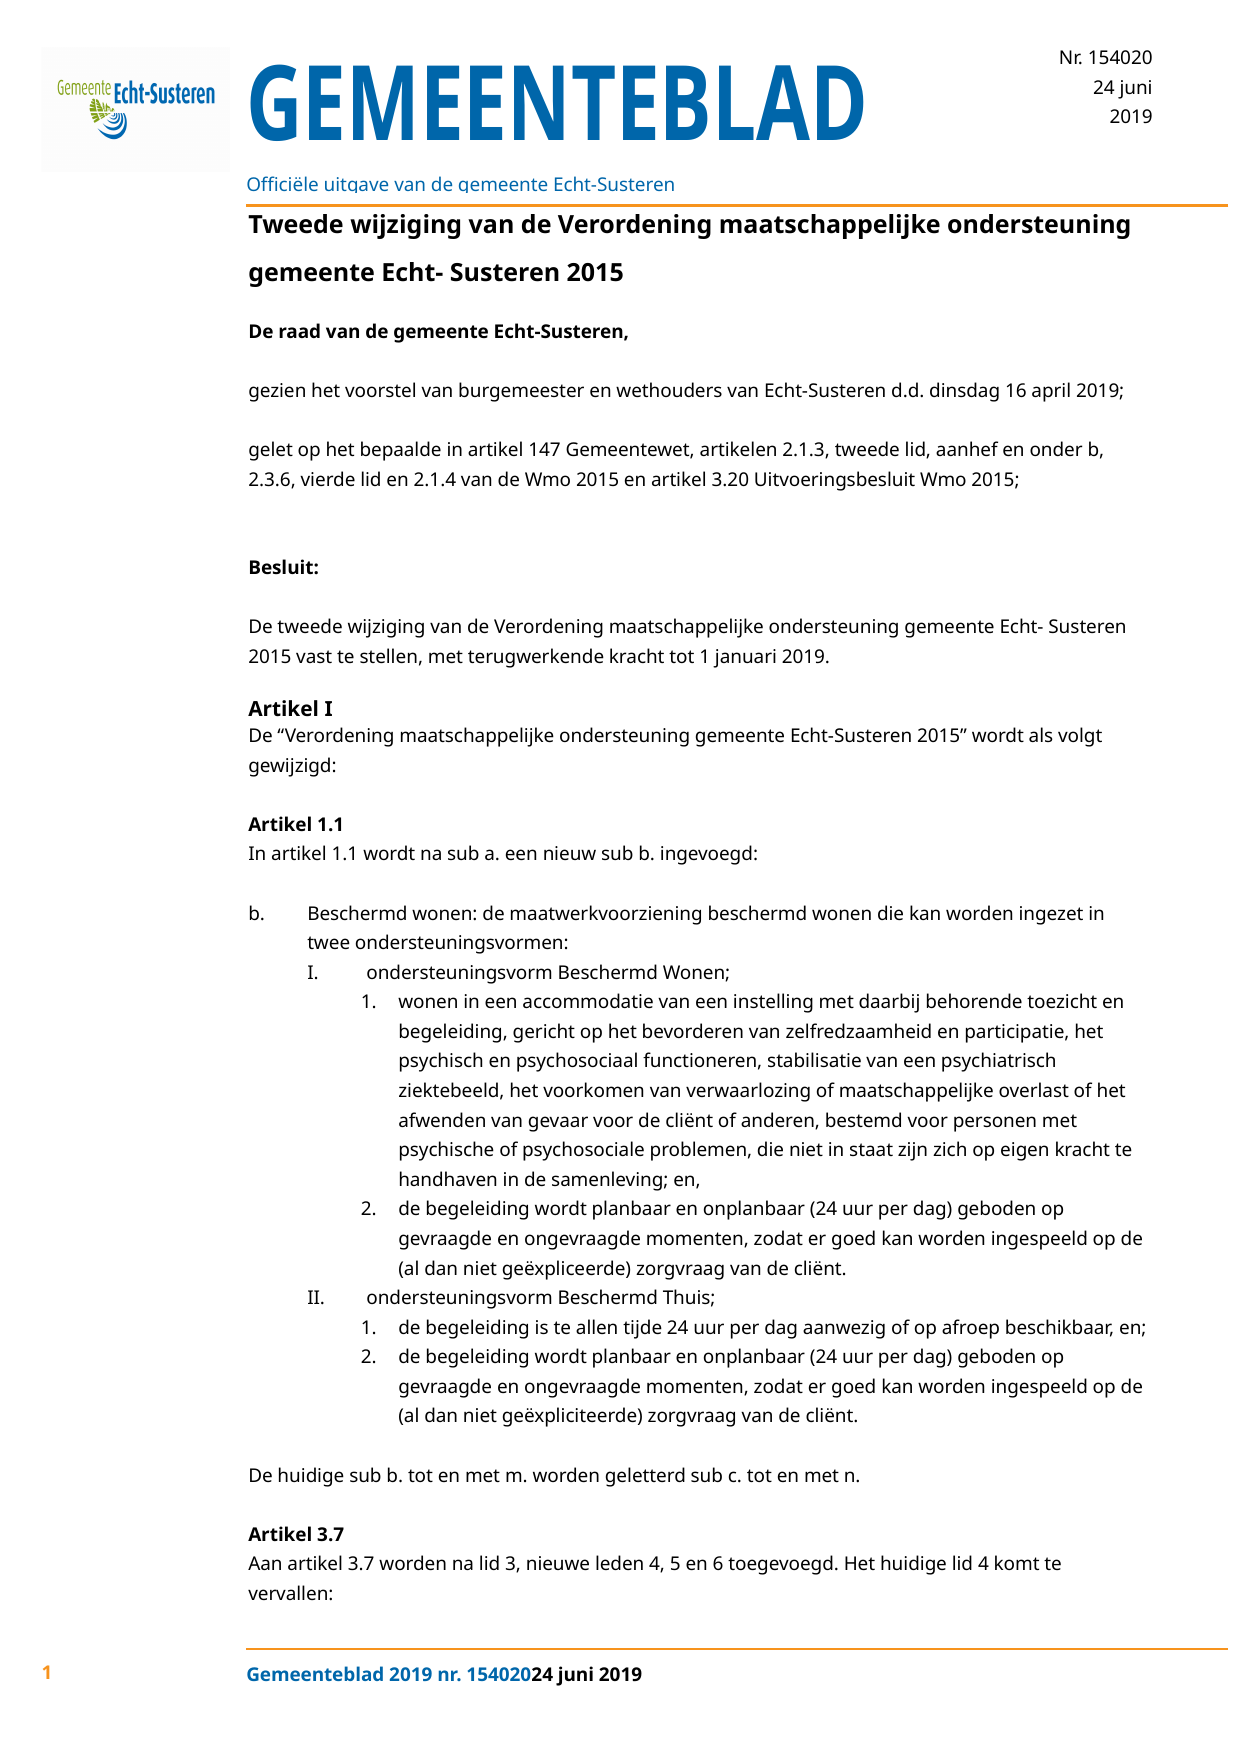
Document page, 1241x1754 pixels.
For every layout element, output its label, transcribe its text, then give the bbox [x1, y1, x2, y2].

list de begeleiding is te allen tijde 24 uur per dag aanwezig of op afroep beschikbaar, en; [361, 1314, 1152, 1339]
text Besluit: [248, 554, 1152, 580]
list de begeleiding wordt planbaar en onplanbaar (24 uur per dag) geboden op gevraagde en ongevraagde momenten, zodat er goed kan worden ingespeeld op de (al dan niet geëxpliciteerde) zorgvraag van de cliënt. [361, 1343, 1152, 1428]
list wonen in een accommodatie van een instelling met daarbij behorende toezicht en begeleiding, gericht op het bevorderen van zelfredzaamheid en participatie, het psychisch en psychosociaal functioneren, stabilisatie van een psychiatrisch ziektebeeld, het voorkomen van verwaarlozing of maatschappelijke overlast of het afwenden van gevaar voor de cliënt of anderen, bestemd voor personen met psychische of psychosociale problemen, die niet in staat zijn zich op eigen kracht te handhaven in de samenleving; en, [361, 988, 1152, 1192]
list ondersteuningsvorm Beschermd Wonen; [307, 959, 1152, 984]
list Beschermd wonen: de maatwerkvoorziening beschermd wonen die kan worden ingezet in twee ondersteuningsvormen: [248, 900, 1152, 955]
text Aan artikel 3.7 worden na lid 3, nieuwe leden 4, 5 en 6 toegevoegd. Het huidige lid 4 komt te vervallen: [248, 1551, 1152, 1606]
text De huidige sub b. tot en met m. worden geletterd sub c. tot en met n. [248, 1462, 1152, 1487]
text Artikel 1.1 [248, 811, 1152, 837]
picture [41, 47, 231, 172]
text De raad van de gemeente Echt-Susteren, [248, 318, 1152, 344]
list ondersteuningsvorm Beschermd Thuis; [307, 1284, 1152, 1310]
list de begeleiding wordt planbaar en onplanbaar (24 uur per dag) geboden op gevraagde en ongevraagde momenten, zodat er goed kan worden ingespeeld op de (al dan niet geëxpliceerde) zorgvraag van de cliënt. [361, 1196, 1152, 1280]
text Artikel I [248, 694, 1152, 722]
text gelet op het bepaalde in artikel 147 Gemeentewet, artikelen 2.1.3, tweede lid, aanhef en onder b, 2.3.6, vierde lid en 2.1.4 van de Wmo 2015 en artikel 3.20 Uitvoeringsbesluit Wmo 2015; [248, 436, 1152, 492]
text gezien het voorstel van burgemeester en wethouders van Echt-Susteren d.d. dinsdag 16 april 2019; [248, 377, 1152, 403]
text De tweede wijziging van de Verordening maatschappelijke ondersteuning gemeente Echt- Susteren 2015 vast te stellen, met terugwerkende kracht tot 1 januari 2019. [248, 614, 1152, 669]
text Tweede wijziging van de Verordening maatschappelijke ondersteuning gemeente Echt- Susteren 2015 [248, 207, 1152, 288]
text De “Verordening maatschappelijke ondersteuning gemeente Echt-Susteren 2015” wordt als volgt gewijzigd: [248, 722, 1152, 777]
text Artikel 3.7 [248, 1521, 1152, 1547]
text In artikel 1.1 wordt na sub a. een nieuw sub b. ingevoegd: [248, 841, 1152, 866]
